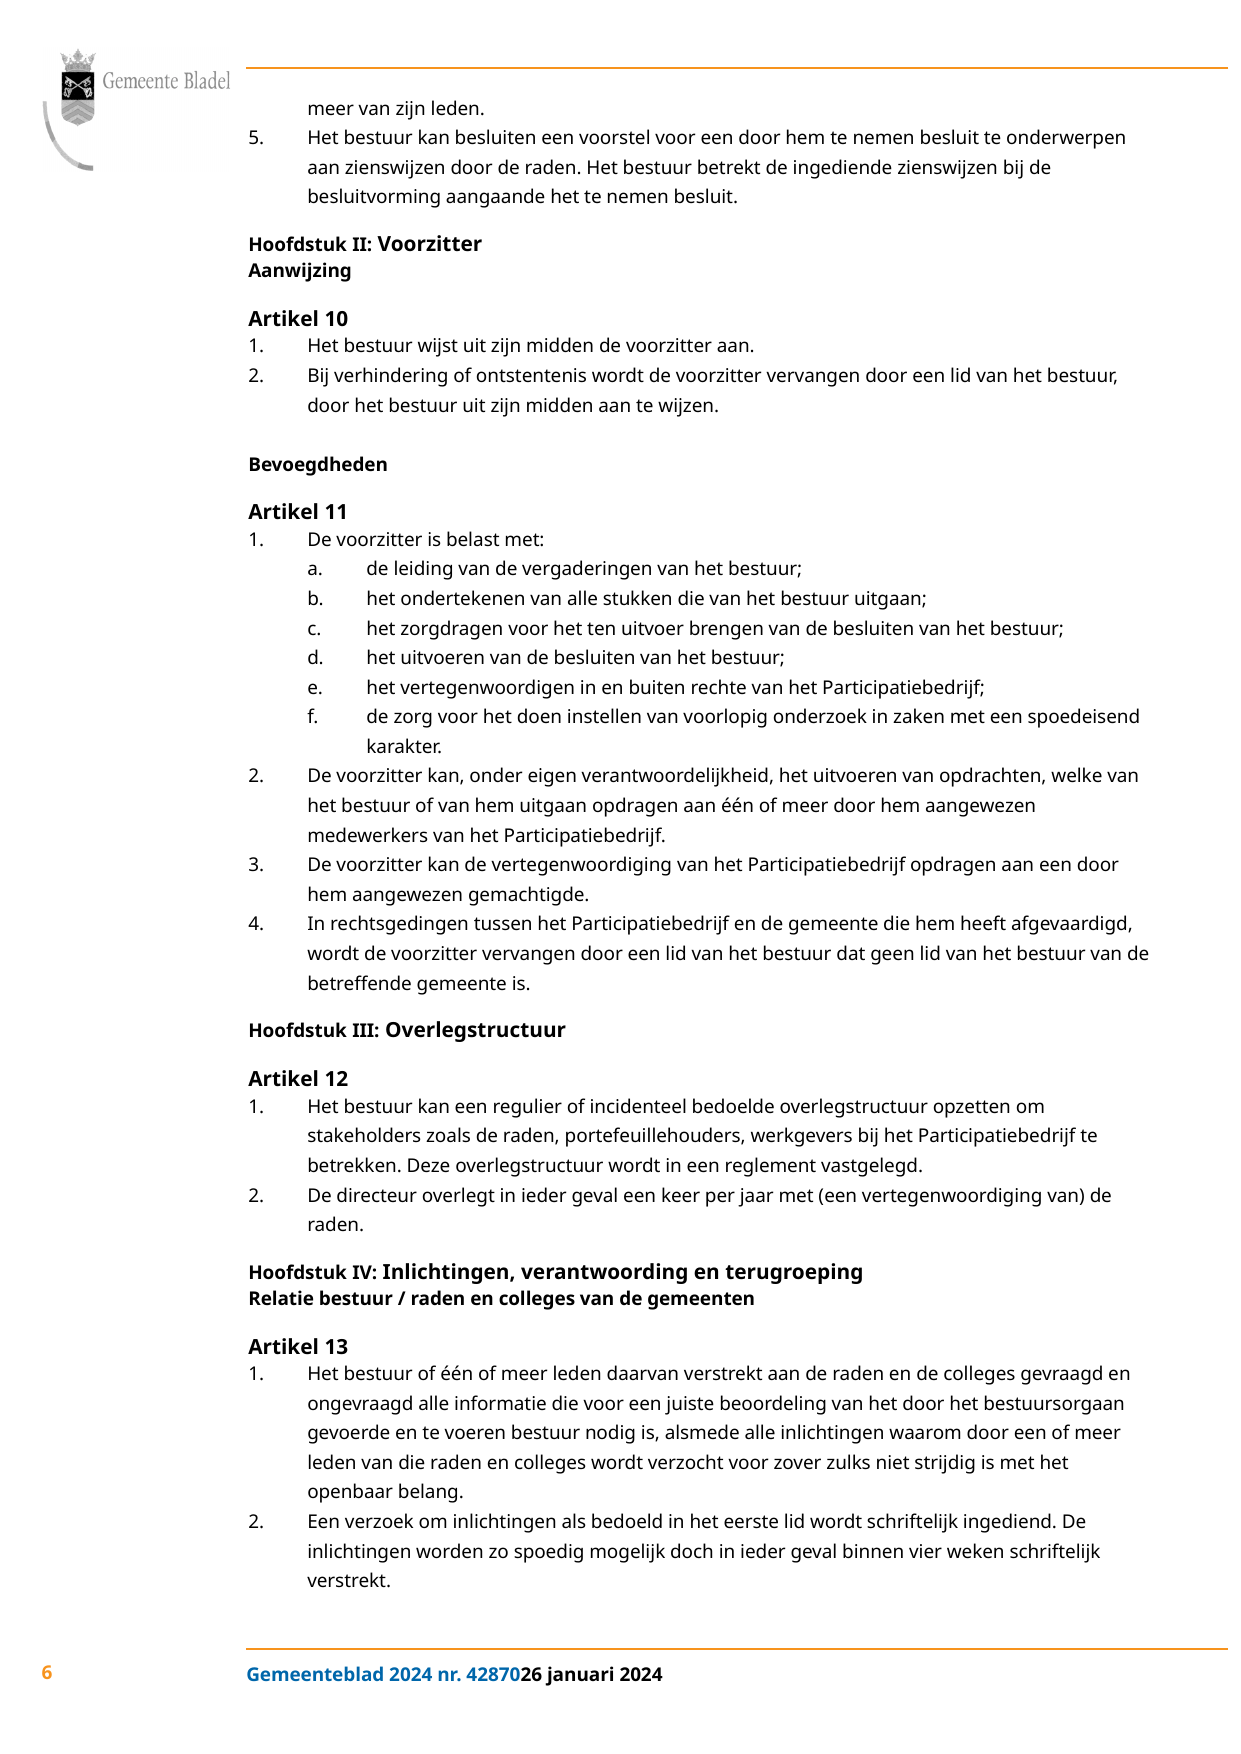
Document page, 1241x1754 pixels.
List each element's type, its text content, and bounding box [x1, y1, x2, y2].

picture [41, 47, 231, 172]
text Artikel 12 [248, 1064, 1152, 1093]
list het zorgdragen voor het ten uitvoer brengen van de besluiten van het bestuur; [307, 615, 1152, 640]
text Artikel 10 [248, 304, 1152, 333]
list De directeur overlegt in ieder geval een keer per jaar met (een vertegenwoordiging van) de raden. [248, 1182, 1152, 1237]
text Hoofdstuk IV: Inlichtingen, verantwoording en terugroeping [248, 1257, 1152, 1285]
list De voorzitter is belast met: [248, 526, 1152, 552]
list het ondertekenen van alle stukken die van het bestuur uitgaan; [307, 585, 1152, 611]
text Aanwijzing [248, 258, 1152, 283]
text Hoofdstuk III: Overlegstructuur [248, 1015, 1152, 1044]
list Het bestuur kan besluiten een voorstel voor een door hem te nemen besluit te onderwerpen aan zienswijzen door de raden. Het bestuur betrekt de ingediende zienswijzen bij de besluitvorming aangaande het te nemen besluit. [248, 124, 1152, 209]
list het vertegenwoordigen in en buiten rechte van het Participatiebedrijf; [307, 674, 1152, 699]
list meer van zijn leden. [248, 95, 1152, 121]
list Het bestuur wijst uit zijn midden de voorzitter aan. [248, 333, 1152, 358]
list de leiding van de vergaderingen van het bestuur; [307, 556, 1152, 581]
list Een verzoek om inlichtingen als bedoeld in het eerste lid wordt schriftelijk ingediend. De inlichtingen worden zo spoedig mogelijk doch in ieder geval binnen vier weken schriftelijk verstrekt. [248, 1508, 1152, 1593]
text Hoofdstuk II: Voorzitter [248, 229, 1152, 258]
list Bij verhindering of ontstentenis wordt de voorzitter vervangen door een lid van het bestuur, door het bestuur uit zijn midden aan te wijzen. [248, 362, 1152, 417]
text Bevoegdheden [248, 451, 1152, 477]
list het uitvoeren van de besluiten van het bestuur; [307, 644, 1152, 670]
list Het bestuur kan een regulier of incidenteel bedoelde overlegstructuur opzetten om stakeholders zoals de raden, portefeuillehouders, werkgevers bij het Participatiebedrijf te betrekken. Deze overlegstructuur wordt in een reglement vastgelegd. [248, 1093, 1152, 1178]
list In rechtsgedingen tussen het Participatiebedrijf en de gemeente die hem heeft afgevaardigd, wordt de voorzitter vervangen door een lid van het bestuur dat geen lid van het bestuur van de betreffende gemeente is. [248, 911, 1152, 995]
list Het bestuur of één of meer leden daarvan verstrekt aan de raden en de colleges gevraagd en ongevraagd alle informatie die voor een juiste beoordeling van het door het bestuursorgaan gevoerde en te voeren bestuur nodig is, alsmede alle inlichtingen waarom door een of meer leden van die raden en colleges wordt verzocht voor zover zulks niet strijdig is met het openbaar belang. [248, 1360, 1152, 1504]
list de zorg voor het doen instellen van voorlopig onderzoek in zaken met een spoedeisend karakter. [307, 703, 1152, 759]
text Relatie bestuur / raden en colleges van de gemeenten [248, 1285, 1152, 1311]
text Artikel 11 [248, 497, 1152, 526]
list De voorzitter kan de vertegenwoordiging van het Participatiebedrijf opdragen aan een door hem aangewezen gemachtigde. [248, 851, 1152, 907]
text Artikel 13 [248, 1332, 1152, 1360]
list De voorzitter kan, onder eigen verantwoordelijkheid, het uitvoeren van opdrachten, welke van het bestuur of van hem uitgaan opdragen aan één of meer door hem aangewezen medewerkers van het Participatiebedrijf. [248, 763, 1152, 847]
